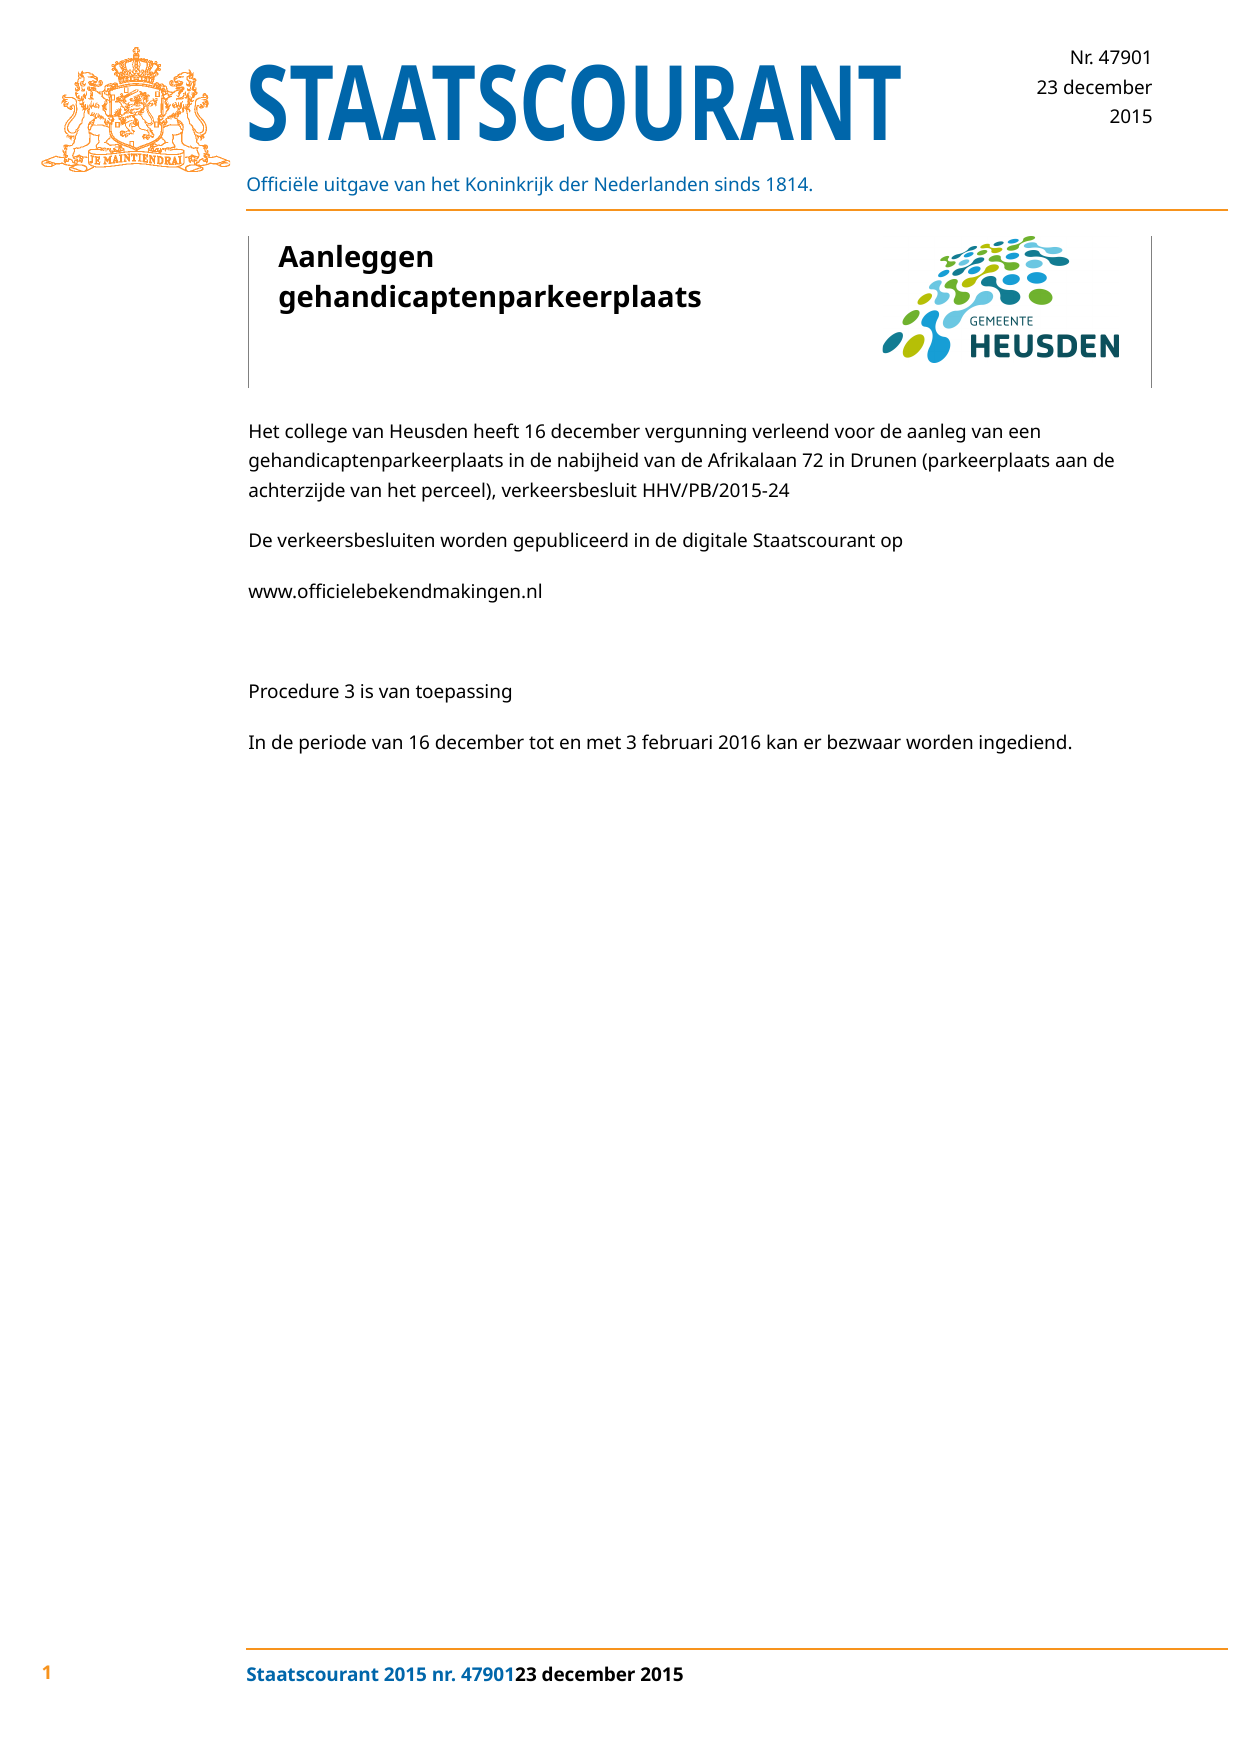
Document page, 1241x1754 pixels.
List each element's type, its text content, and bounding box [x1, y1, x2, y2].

table_header Aanleggen gehandicaptenparkeerplaats [249, 236, 850, 388]
picture [41, 47, 231, 172]
picture [882, 236, 1119, 363]
text www.officielebekendmakingen.nl [248, 578, 1152, 603]
text Procedure 3 is van toepassing [248, 679, 1152, 704]
table_header [850, 236, 1151, 388]
text In de periode van 16 december tot en met 3 februari 2016 kan er bezwaar worden ingediend. [248, 729, 1152, 755]
text Het college van Heusden heeft 16 december vergunning verleend voor de aanleg van een gehandicaptenparkeerplaats in de nabijheid van de Afrikalaan 72 in Drunen (parkeerplaats aan de achterzijde van het perceel), verkeersbesluit HHV/PB/2015-24 [248, 418, 1152, 503]
text De verkeersbesluiten worden gepubliceerd in de digitale Staatscourant op [248, 527, 1152, 553]
